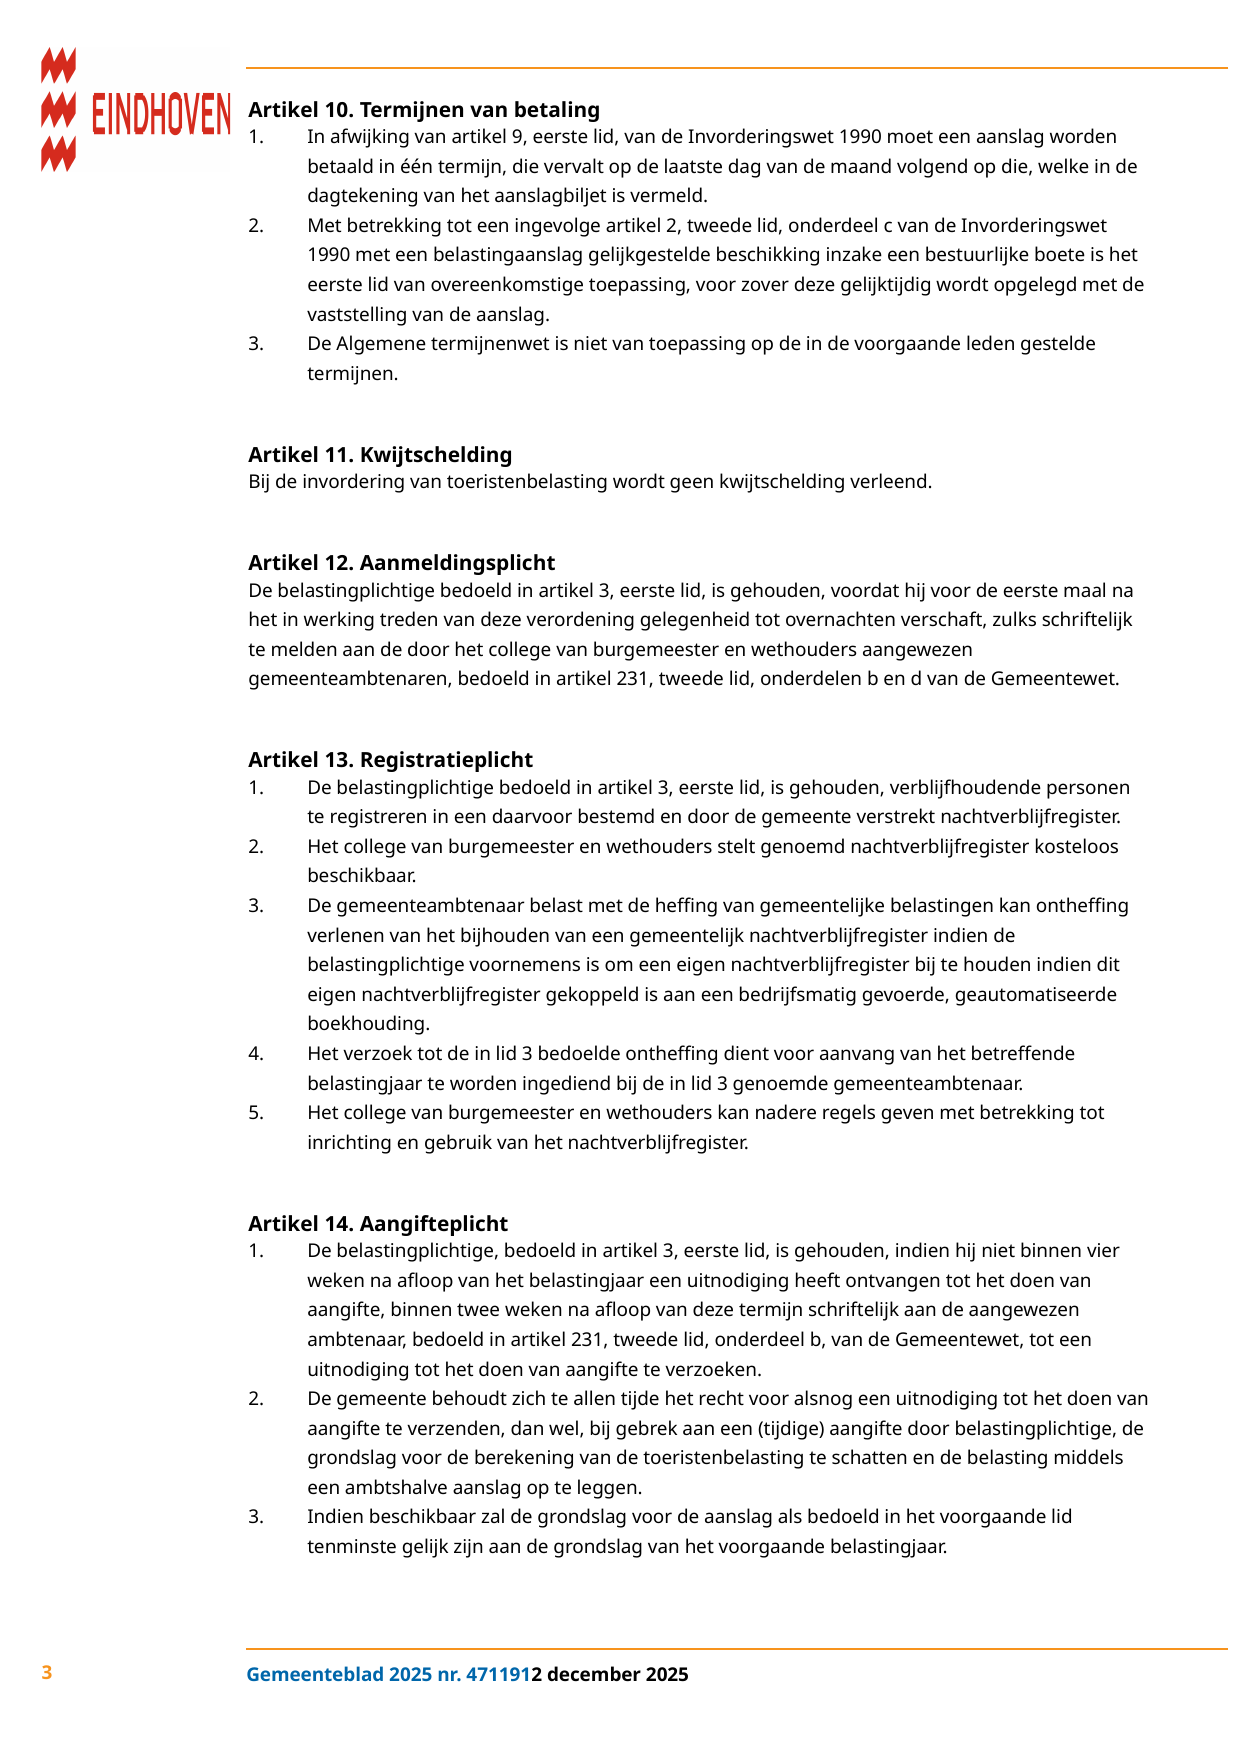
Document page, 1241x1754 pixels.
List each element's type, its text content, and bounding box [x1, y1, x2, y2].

list De gemeente behoudt zich te allen tijde het recht voor alsnog een uitnodiging tot het doen van aangifte te verzenden, dan wel, bij gebrek aan een (tijdige) aangifte door belastingplichtige, de grondslag voor de berekening van de toeristenbelasting te schatten en de belasting middels een ambtshalve aanslag op te leggen. [248, 1385, 1152, 1500]
list De gemeenteambtenaar belast met de heffing van gemeentelijke belastingen kan ontheffing verlenen van het bijhouden van een gemeentelijk nachtverblijfregister indien de belastingplichtige voornemens is om een eigen nachtverblijfregister bij te houden indien dit eigen nachtverblijfregister gekoppeld is aan een bedrijfsmatig gevoerde, geautomatiseerde boekhouding. [248, 892, 1152, 1036]
list In afwijking van artikel 9, eerste lid, van de Invorderingswet 1990 moet een aanslag worden betaald in één termijn, die vervalt op de laatste dag van de maand volgend op die, welke in de dagtekening van het aanslagbiljet is vermeld. [248, 123, 1152, 208]
text Artikel 10. Termijnen van betaling [248, 95, 1152, 123]
list Het verzoek tot de in lid 3 bedoelde ontheffing dient voor aanvang van het betreffende belastingjaar te worden ingediend bij de in lid 3 genoemde gemeenteambtenaar. [248, 1040, 1152, 1096]
list De Algemene termijnenwet is niet van toepassing op de in de voorgaande leden gestelde termijnen. [248, 330, 1152, 386]
list Indien beschikbaar zal de grondslag voor de aanslag als bedoeld in het voorgaande lid tenminste gelijk zijn aan de grondslag van het voorgaande belastingjaar. [248, 1504, 1152, 1559]
text Artikel 13. Registratieplicht [248, 746, 1152, 774]
text De belastingplichtige bedoeld in artikel 3, eerste lid, is gehouden, voordat hij voor de eerste maal na het in werking treden van deze verordening gelegenheid tot overnachten verschaft, zulks schriftelijk te melden aan de door het college van burgemeester en wethouders aangewezen gemeenteambtenaren, bedoeld in artikel 231, tweede lid, onderdelen b en d van de Gemeentewet. [248, 577, 1152, 691]
list De belastingplichtige bedoeld in artikel 3, eerste lid, is gehouden, verblijfhoudende personen te registreren in een daarvoor bestemd en door de gemeente verstrekt nachtverblijfregister. [248, 774, 1152, 829]
text Artikel 12. Aanmeldingsplicht [248, 548, 1152, 577]
text Bij de invordering van toeristenbelasting wordt geen kwijtschelding verleend. [248, 468, 1152, 494]
picture [41, 47, 231, 172]
list De belastingplichtige, bedoeld in artikel 3, eerste lid, is gehouden, indien hij niet binnen vier weken na afloop van het belastingjaar een uitnodiging heeft ontvangen tot het doen van aangifte, binnen twee weken na afloop van deze termijn schriftelijk aan de aangewezen ambtenaar, bedoeld in artikel 231, tweede lid, onderdeel b, van de Gemeentewet, tot een uitnodiging tot het doen van aangifte te verzoeken. [248, 1237, 1152, 1381]
list Het college van burgemeester en wethouders stelt genoemd nachtverblijfregister kosteloos beschikbaar. [248, 833, 1152, 888]
text Artikel 14. Aangifteplicht [248, 1209, 1152, 1237]
text Artikel 11. Kwijtschelding [248, 440, 1152, 468]
list Met betrekking tot een ingevolge artikel 2, tweede lid, onderdeel c van de Invorderingswet 1990 met een belastingaanslag gelijkgestelde beschikking inzake een bestuurlijke boete is het eerste lid van overeenkomstige toepassing, voor zover deze gelijktijdig wordt opgelegd met de vaststelling van de aanslag. [248, 212, 1152, 326]
list Het college van burgemeester en wethouders kan nadere regels geven met betrekking tot inrichting en gebruik van het nachtverblijfregister. [248, 1099, 1152, 1155]
